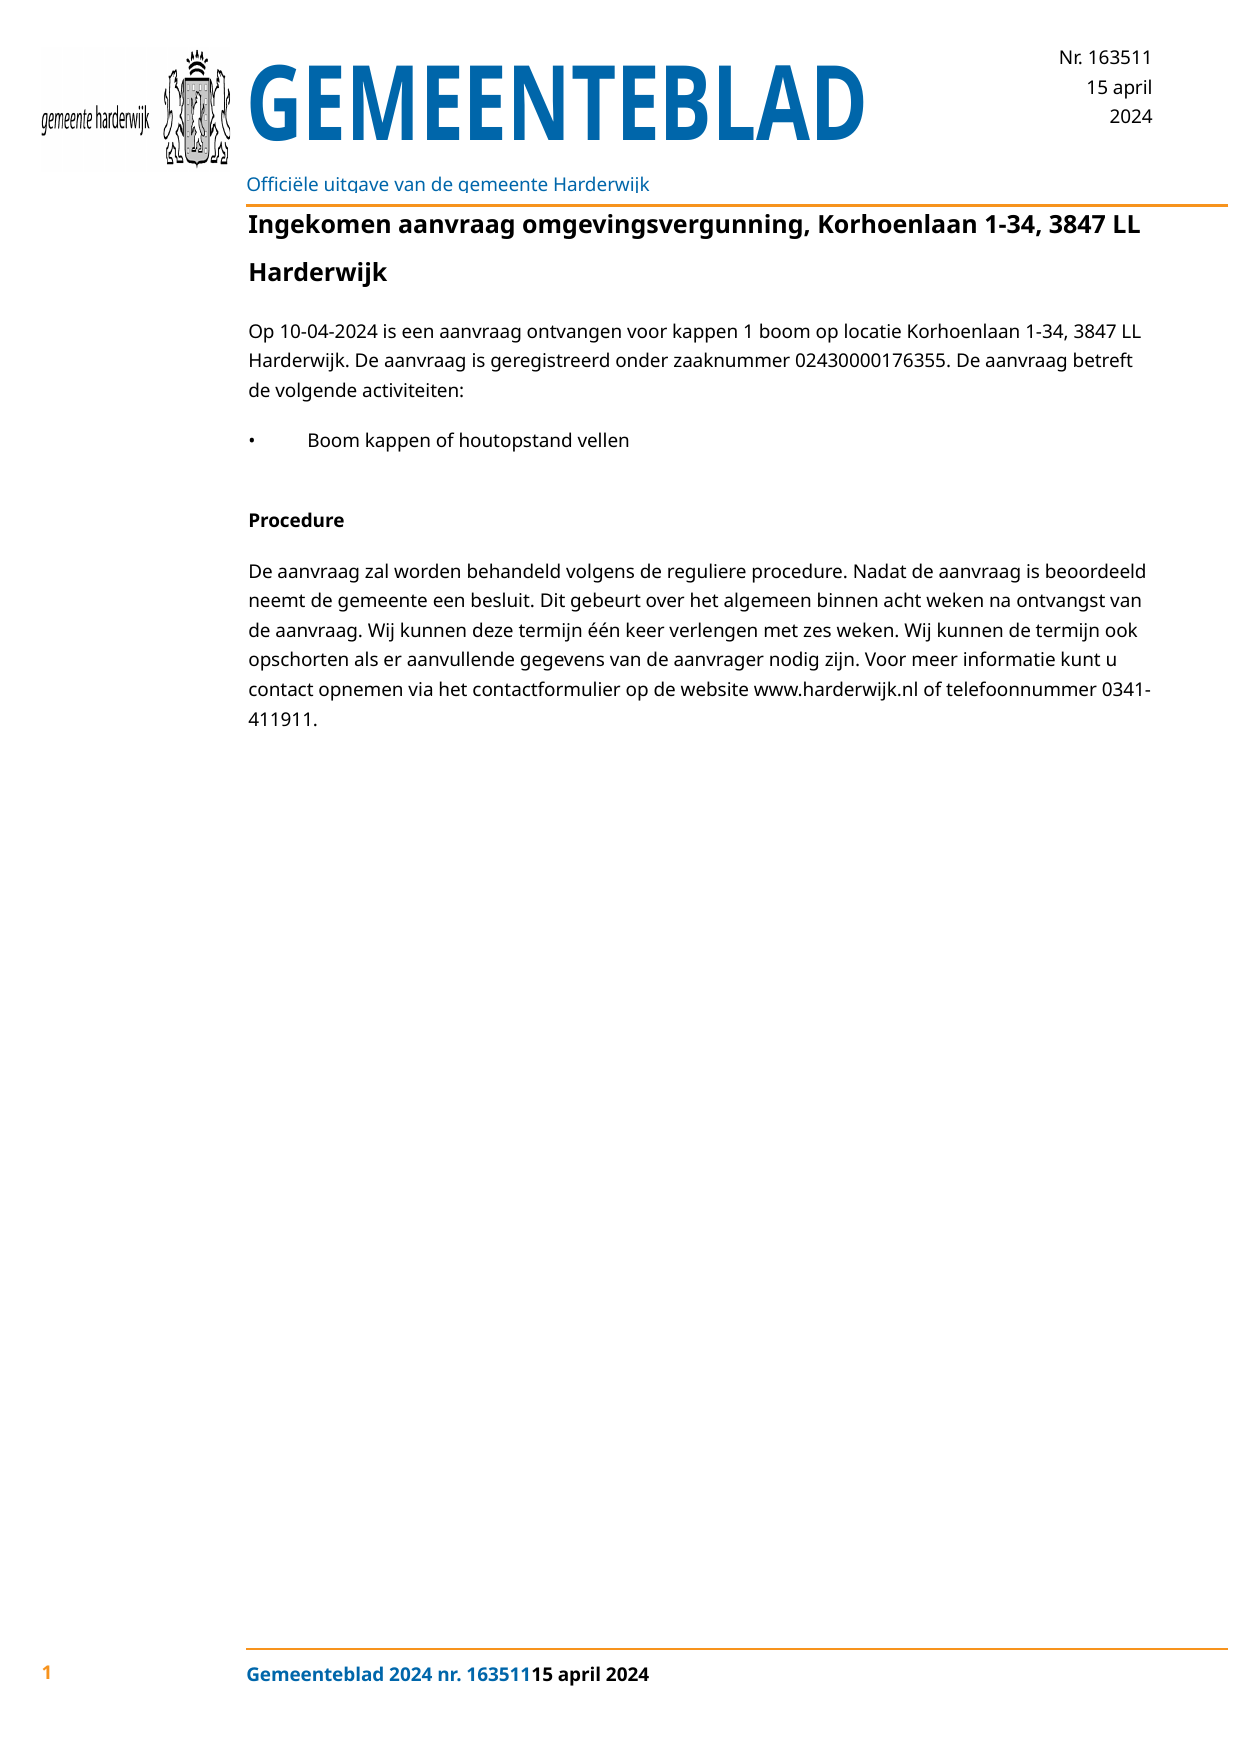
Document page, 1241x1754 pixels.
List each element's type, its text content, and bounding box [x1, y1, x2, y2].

text Procedure [248, 507, 1152, 533]
text De aanvraag zal worden behandeld volgens de reguliere procedure. Nadat de aanvraag is beoordeeld neemt de gemeente een besluit. Dit gebeurt over het algemeen binnen acht weken na ontvangst van de aanvraag. Wij kunnen deze termijn één keer verlengen met zes weken. Wij kunnen de termijn ook opschorten als er aanvullende gegevens van de aanvrager nodig zijn. Voor meer informatie kunt u contact opnemen via het contactformulier op de website www.harderwijk.nl of telefoonnummer 0341-411911. [248, 558, 1152, 732]
list Boom kappen of houtopstand vellen [248, 427, 1152, 453]
picture [41, 47, 231, 172]
text Op 10-04-2024 is een aanvraag ontvangen voor kappen 1 boom op locatie Korhoenlaan 1-34, 3847 LL Harderwijk. De aanvraag is geregistreerd onder zaaknummer 02430000176355. De aanvraag betreft de volgende activiteiten: [248, 318, 1152, 403]
text Ingekomen aanvraag omgevingsvergunning, Korhoenlaan 1-34, 3847 LL Harderwijk [248, 207, 1152, 288]
